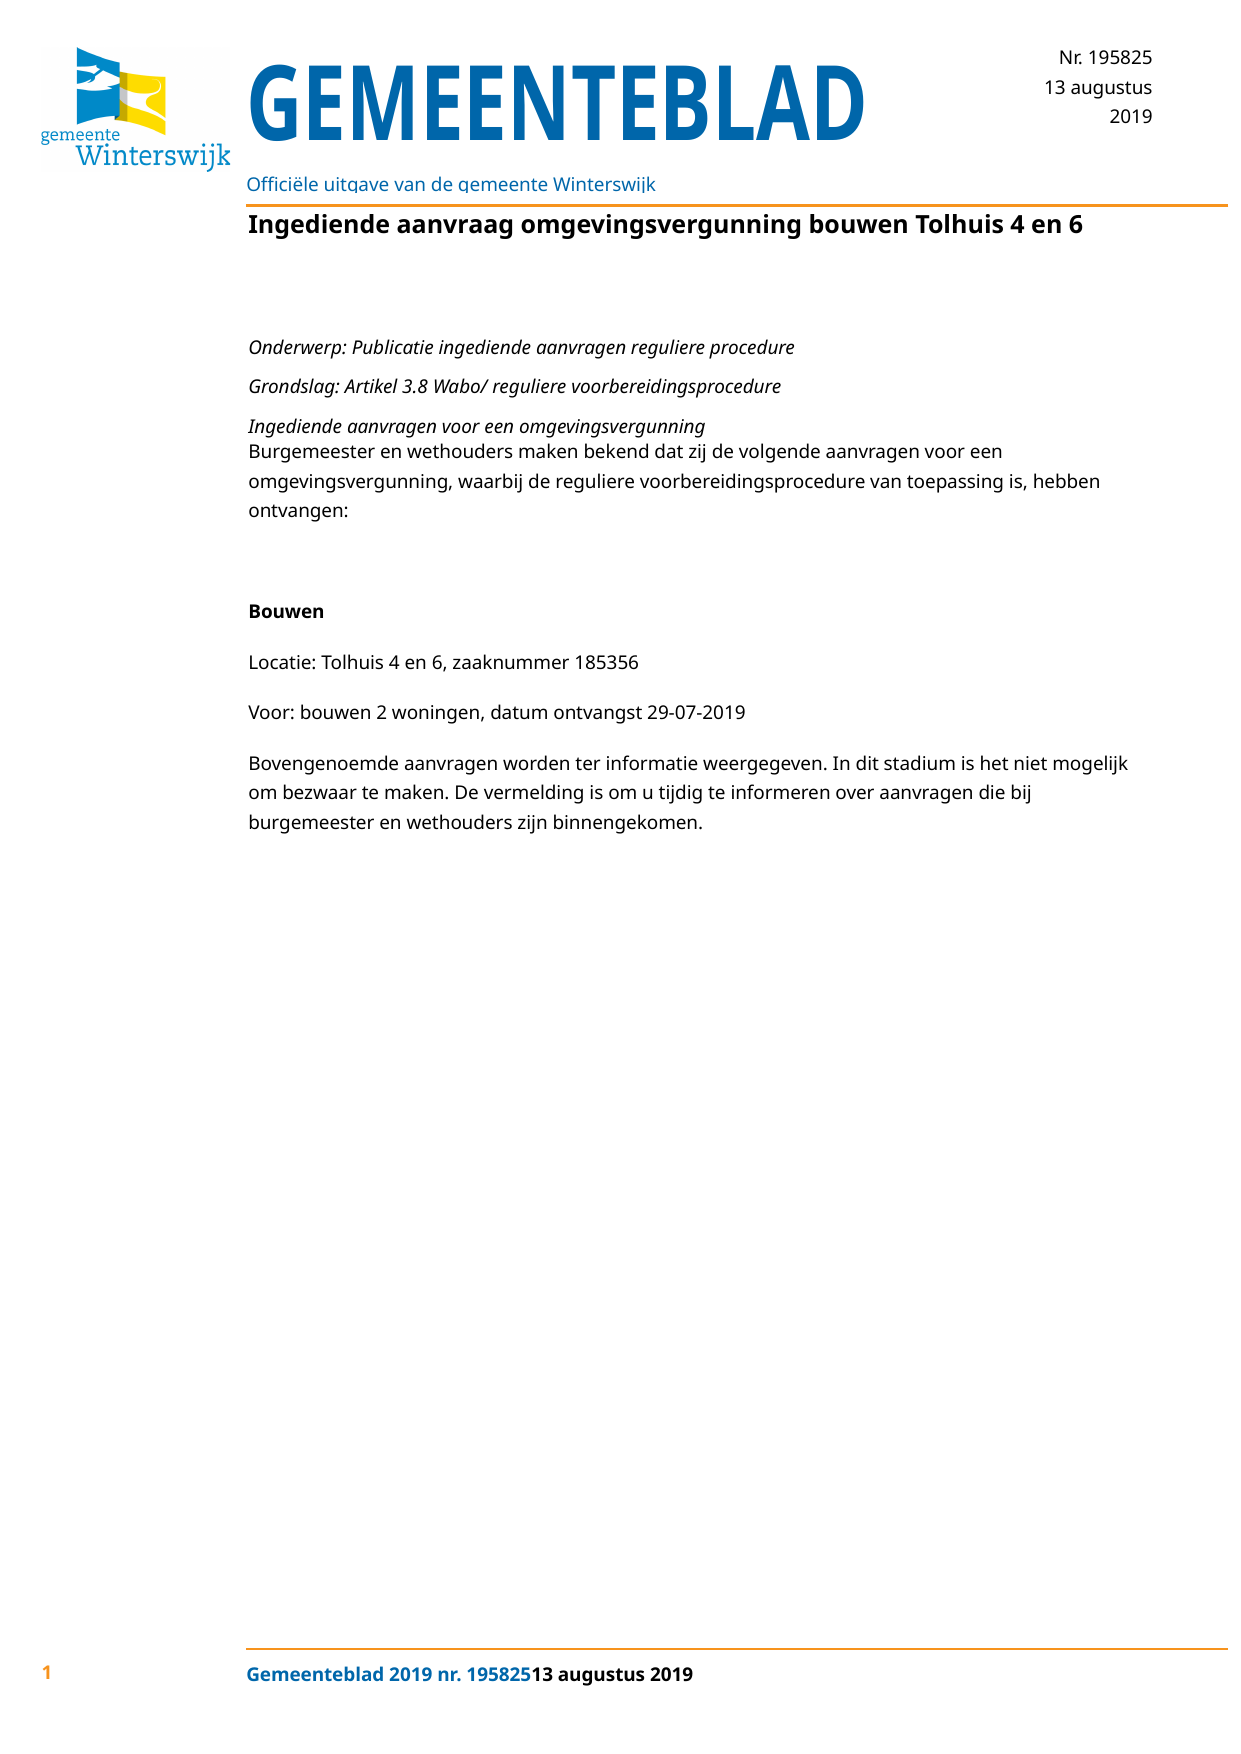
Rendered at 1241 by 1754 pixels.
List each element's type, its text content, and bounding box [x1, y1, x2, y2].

text Locatie: Tolhuis 4 en 6, zaaknummer 185356 [248, 649, 1152, 675]
picture [225, 153, 231, 162]
text Ingediende aanvraag omgevingsvergunning bouwen Tolhuis 4 en 6 [248, 207, 1152, 241]
text Grondslag: Artikel 3.8 Wabo/ reguliere voorbereidingsprocedure [248, 373, 1152, 399]
text Burgemeester en wethouders maken bekend dat zij de volgende aanvragen voor een omgevingsvergunning, waarbij de reguliere voorbereidingsprocedure van toepassing is, hebben ontvangen: [248, 438, 1152, 523]
text Bouwen [248, 598, 1152, 624]
text Voor: bouwen 2 woningen, datum ontvangst 29-07-2019 [248, 699, 1152, 725]
text Onderwerp: Publicatie ingediende aanvragen reguliere procedure [248, 334, 1152, 360]
text Bovengenoemde aanvragen worden ter informatie weergegeven. In dit stadium is het niet mogelijk om bezwaar te maken. De vermelding is om u tijdig te informeren over aanvragen die bij burgemeester en wethouders zijn binnengekomen. [248, 750, 1152, 835]
picture [41, 47, 231, 172]
text Ingediende aanvragen voor een omgevingsvergunning [248, 413, 1152, 438]
